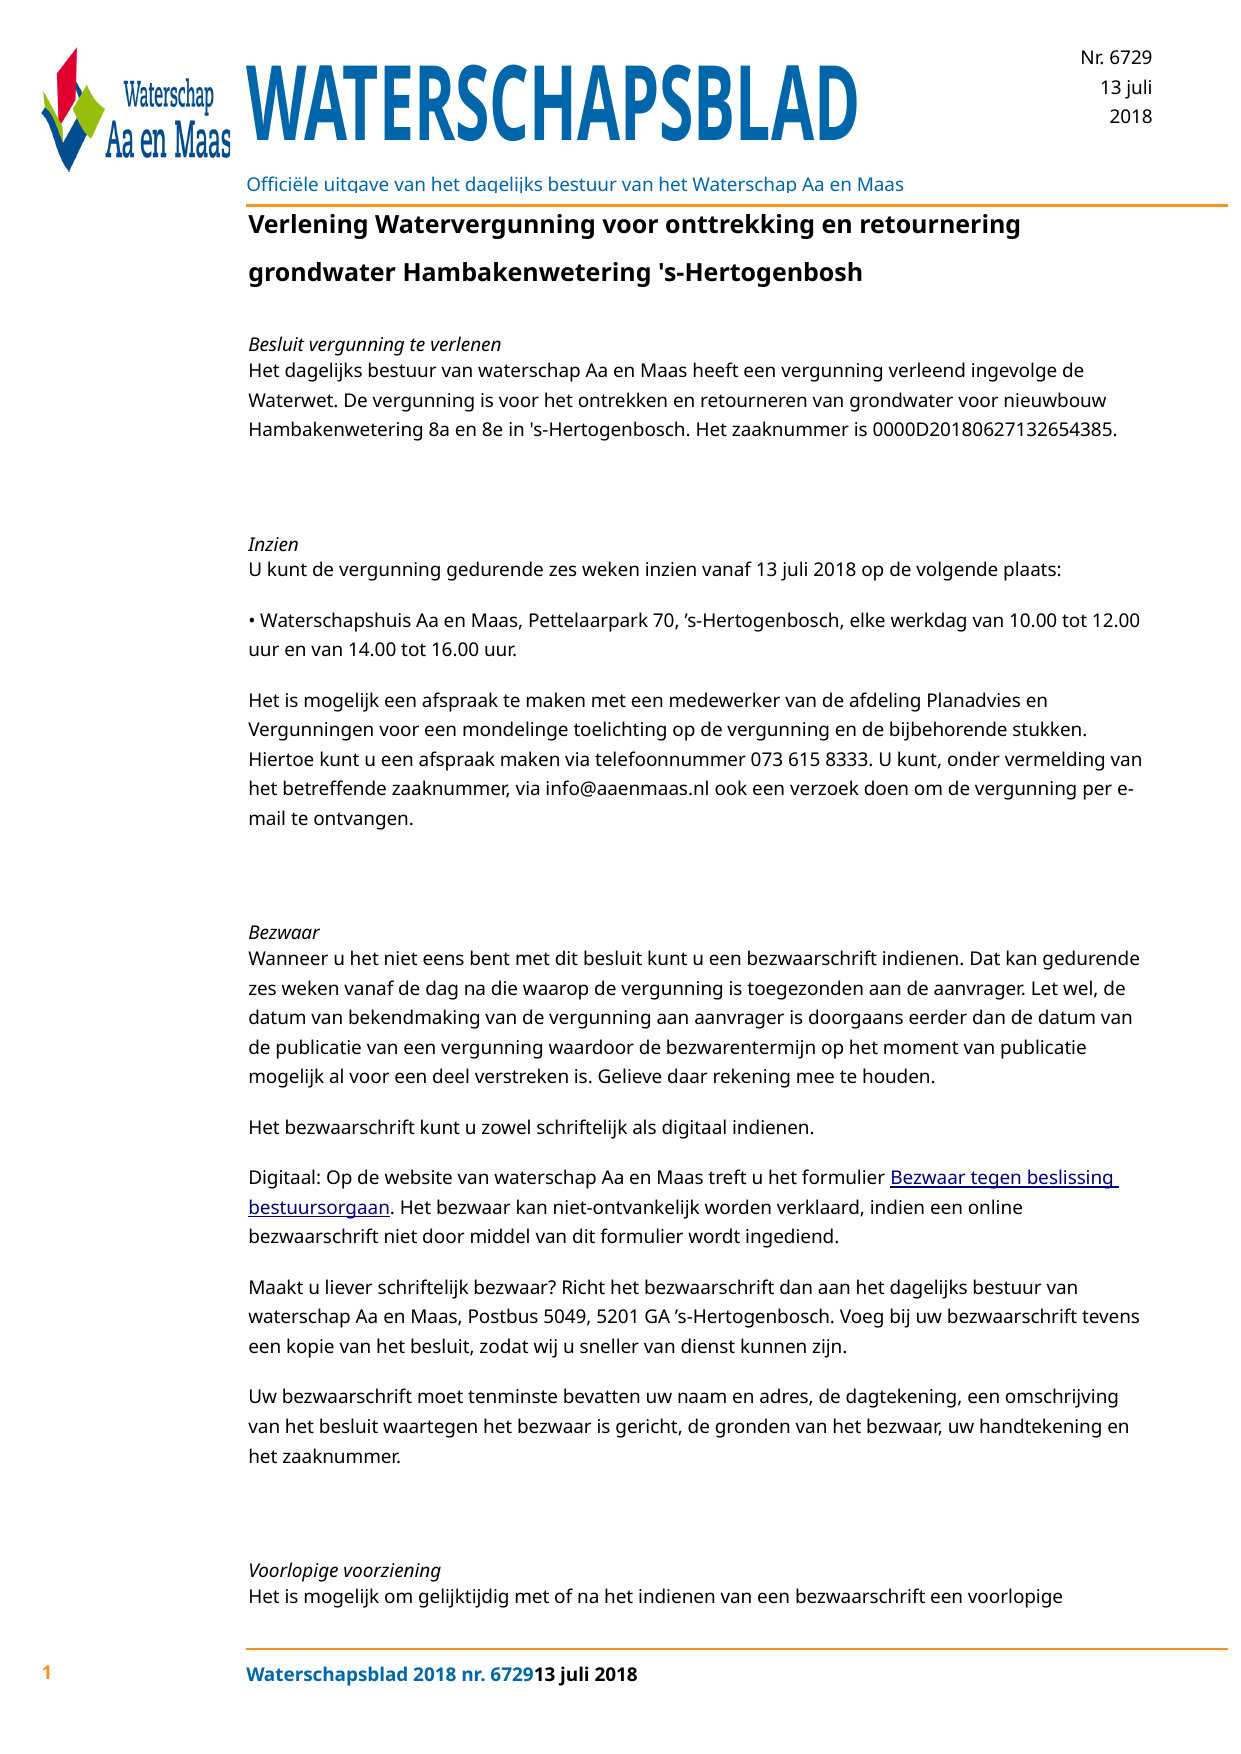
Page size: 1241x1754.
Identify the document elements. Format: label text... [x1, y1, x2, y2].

text Voorlopige voorziening [248, 1557, 1152, 1583]
text Digitaal: Op de website van waterschap Aa en Maas treft u het formulier Bezwaar tegen beslissing bestuursorgaan. Het bezwaar kan niet-ontvankelijk worden verklaard, indien een online bezwaarschrift niet door middel van dit formulier wordt ingediend. [248, 1164, 1152, 1249]
text Het is mogelijk een afspraak te maken met een medewerker van de afdeling Planadvies en Vergunningen voor een mondelinge toelichting op de vergunning en de bijbehorende stukken. Hiertoe kunt u een afspraak maken via telefoonnummer 073 615 8333. U kunt, onder vermelding van het betreffende zaaknummer, via info@aaenmaas.nl ook een verzoek doen om de vergunning per e-mail te ontvangen. [248, 687, 1152, 831]
text Bezwaar [248, 919, 1152, 945]
text • Waterschapshuis Aa en Maas, Pettelaarpark 70, ’s-Hertogenbosch, elke werkdag van 10.00 tot 12.00 uur en van 14.00 tot 16.00 uur. [248, 607, 1152, 662]
text Besluit vergunning te verlenen [248, 331, 1152, 357]
text Het is mogelijk om gelijktijdig met of na het indienen van een bezwaarschrift een voorlopige [248, 1583, 1152, 1609]
text Verlening Watervergunning voor onttrekking en retournering grondwater Hambakenwetering 's-Hertogenbosh [248, 207, 1152, 288]
text Inzien [248, 531, 1152, 556]
text Maakt u liever schriftelijk bezwaar? Richt het bezwaarschrift dan aan het dagelijks bestuur van waterschap Aa en Maas, Postbus 5049, 5201 GA ’s-Hertogenbosch. Voeg bij uw bezwaarschrift tevens een kopie van het besluit, zodat wij u sneller van dienst kunnen zijn. [248, 1274, 1152, 1359]
text U kunt de vergunning gedurende zes weken inzien vanaf 13 juli 2018 op de volgende plaats: [248, 556, 1152, 582]
text Het bezwaarschrift kunt u zowel schriftelijk als digitaal indienen. [248, 1114, 1152, 1140]
text Het dagelijks bestuur van waterschap Aa en Maas heeft een vergunning verleend ingevolge de Waterwet. De vergunning is voor het ontrekken en retourneren van grondwater voor nieuwbouw Hambakenwetering 8a en 8e in 's-Hertogenbosch. Het zaaknummer is 0000D20180627132654385. [248, 357, 1152, 442]
text Wanneer u het niet eens bent met dit besluit kunt u een bezwaarschrift indienen. Dat kan gedurende zes weken vanaf de dag na die waarop de vergunning is toegezonden aan de aanvrager. Let wel, de datum van bekendmaking van de vergunning aan aanvrager is doorgaans eerder dan de datum van de publicatie van een vergunning waardoor de bezwarentermijn op het moment van publicatie mogelijk al voor een deel verstreken is. Gelieve daar rekening mee te houden. [248, 945, 1152, 1089]
text Uw bezwaarschrift moet tenminste bevatten uw naam en adres, de dagtekening, een omschrijving van het besluit waartegen het bezwaar is gericht, de gronden van het bezwaar, uw handtekening en het zaaknummer. [248, 1384, 1152, 1468]
picture [41, 47, 231, 172]
